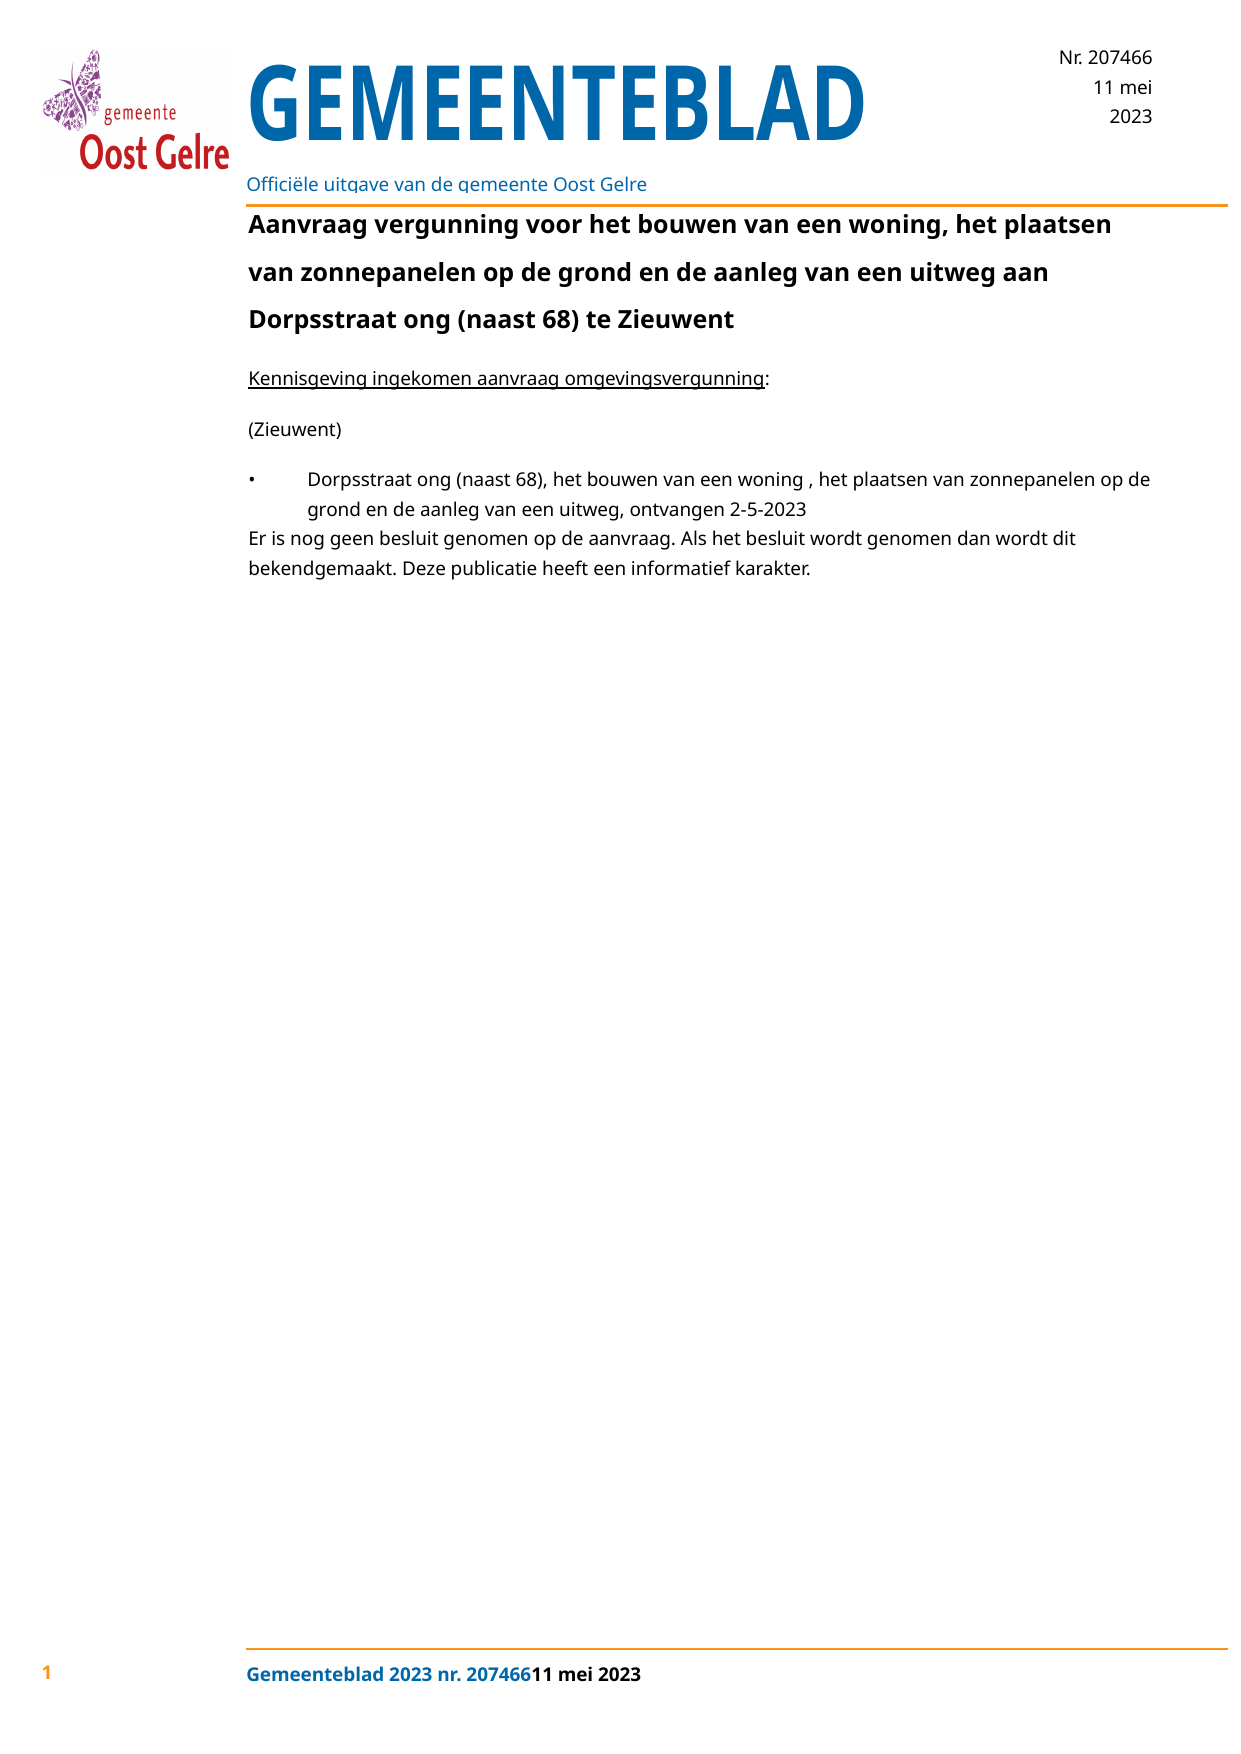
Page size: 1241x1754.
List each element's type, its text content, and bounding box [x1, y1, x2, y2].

list Dorpsstraat ong (naast 68), het bouwen van een woning , het plaatsen van zonnepanelen op de grond en de aanleg van een uitweg, ontvangen 2-5-2023 [248, 466, 1152, 522]
picture [41, 47, 231, 172]
text Aanvraag vergunning voor het bouwen van een woning, het plaatsen van zonnepanelen op de grond en de aanleg van een uitweg aan Dorpsstraat ong (naast 68) te Zieuwent [248, 207, 1152, 336]
text (Zieuwent) [248, 416, 1152, 442]
text Er is nog geen besluit genomen op de aanvraag. Als het besluit wordt genomen dan wordt dit bekendgemaakt. Deze publicatie heeft een informatief karakter. [248, 526, 1152, 581]
text Kennisgeving ingekomen aanvraag omgevingsvergunning: [248, 366, 1152, 391]
